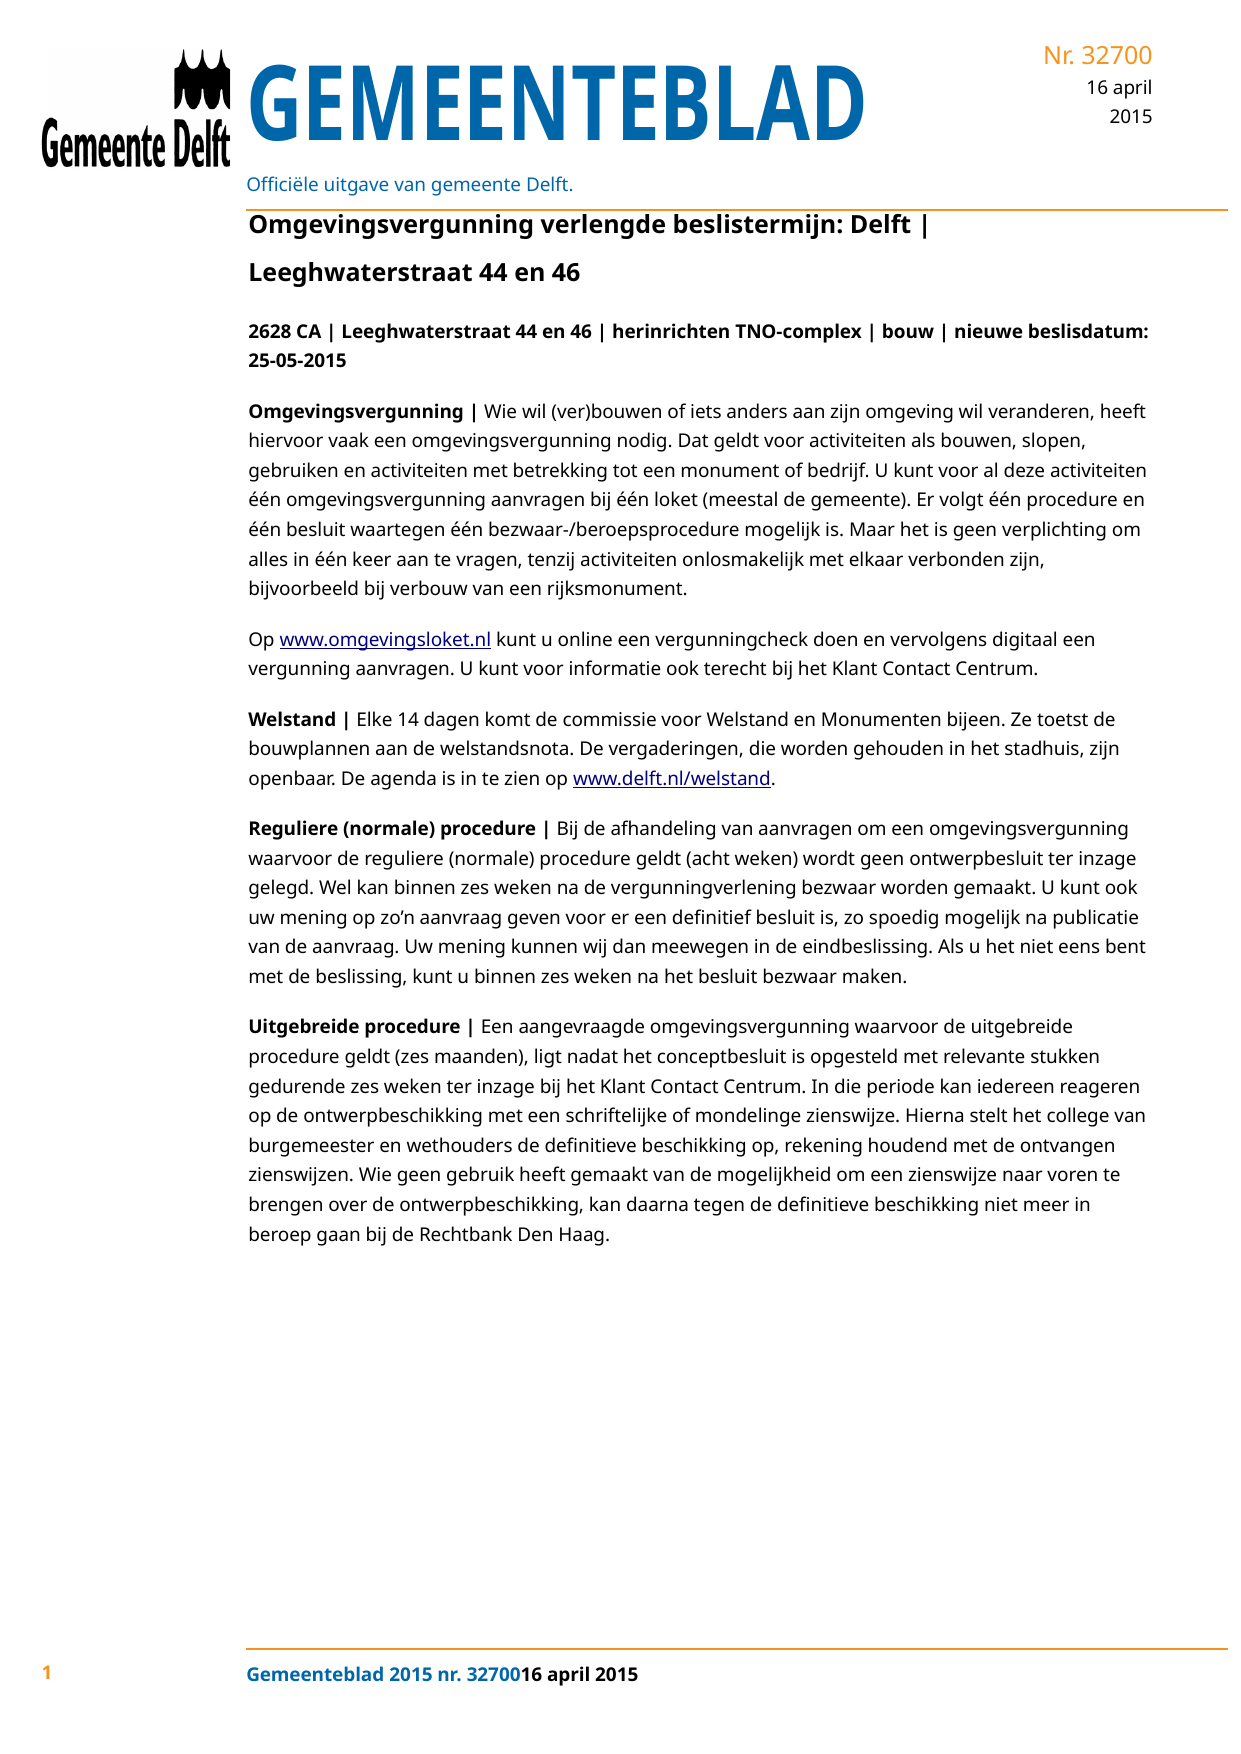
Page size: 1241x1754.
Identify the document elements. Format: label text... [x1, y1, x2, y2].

text Op www.omgevingsloket.nl kunt u online een vergunningcheck doen en vervolgens digitaal een vergunning aanvragen. U kunt voor informatie ook terecht bij het Klant Contact Centrum. [248, 626, 1152, 681]
text Omgevingsvergunning | Wie wil (ver)bouwen of iets anders aan zijn omgeving wil veranderen, heeft hiervoor vaak een omgevingsvergunning nodig. Dat geldt voor activiteiten als bouwen, slopen, gebruiken en activiteiten met betrekking tot een monument of bedrijf. U kunt voor al deze activiteiten één omgevingsvergunning aanvragen bij één loket (meestal de gemeente). Er volgt één procedure en één besluit waartegen één bezwaar-/beroepsprocedure mogelijk is. Maar het is geen verplichting om alles in één keer aan te vragen, tenzij activiteiten onlosmakelijk met elkaar verbonden zijn, bijvoorbeeld bij verbouw van een rijksmonument. [248, 398, 1152, 601]
text Uitgebreide procedure | Een aangevraagde omgevingsvergunning waarvoor de uitgebreide procedure geldt (zes maanden), ligt nadat het conceptbesluit is opgesteld met relevante stukken gedurende zes weken ter inzage bij het Klant Contact Centrum. In die periode kan iedereen reageren op de ontwerpbeschikking met een schriftelijke of mondelinge zienswijze. Hierna stelt het college van burgemeester en wethouders de definitieve beschikking op, rekening houdend met de ontvangen zienswijzen. Wie geen gebruik heeft gemaakt van de mogelijkheid om een zienswijze naar voren te brengen over de ontwerpbeschikking, kan daarna tegen de definitieve beschikking niet meer in beroep gaan bij de Rechtbank Den Haag. [248, 1014, 1152, 1247]
text Reguliere (normale) procedure | Bij de afhandeling van aanvragen om een omgevingsvergunning waarvoor de reguliere (normale) procedure geldt (acht weken) wordt geen ontwerpbesluit ter inzage gelegd. Wel kan binnen zes weken na de vergunningverlening bezwaar worden gemaakt. U kunt ook uw mening op zo’n aanvraag geven voor er een definitief besluit is, zo spoedig mogelijk na publicatie van de aanvraag. Uw mening kunnen wij dan meewegen in de eindbeslissing. Als u het niet eens bent met de beslissing, kunt u binnen zes weken na het besluit bezwaar maken. [248, 815, 1152, 989]
text 2628 CA | Leeghwaterstraat 44 en 46 | herinrichten TNO-complex | bouw | nieuwe beslisdatum: 25-05-2015 [248, 318, 1152, 373]
text Welstand | Elke 14 dagen komt de commissie voor Welstand en Monumenten bijeen. Ze toetst de bouwplannen aan de welstandsnota. De vergaderingen, die worden gehouden in het stadhuis, zijn openbaar. De agenda is in te zien op www.delft.nl/welstand. [248, 706, 1152, 791]
picture [41, 47, 231, 172]
text Omgevingsvergunning verlengde beslistermijn: Delft | Leeghwaterstraat 44 en 46 [248, 211, 1152, 288]
